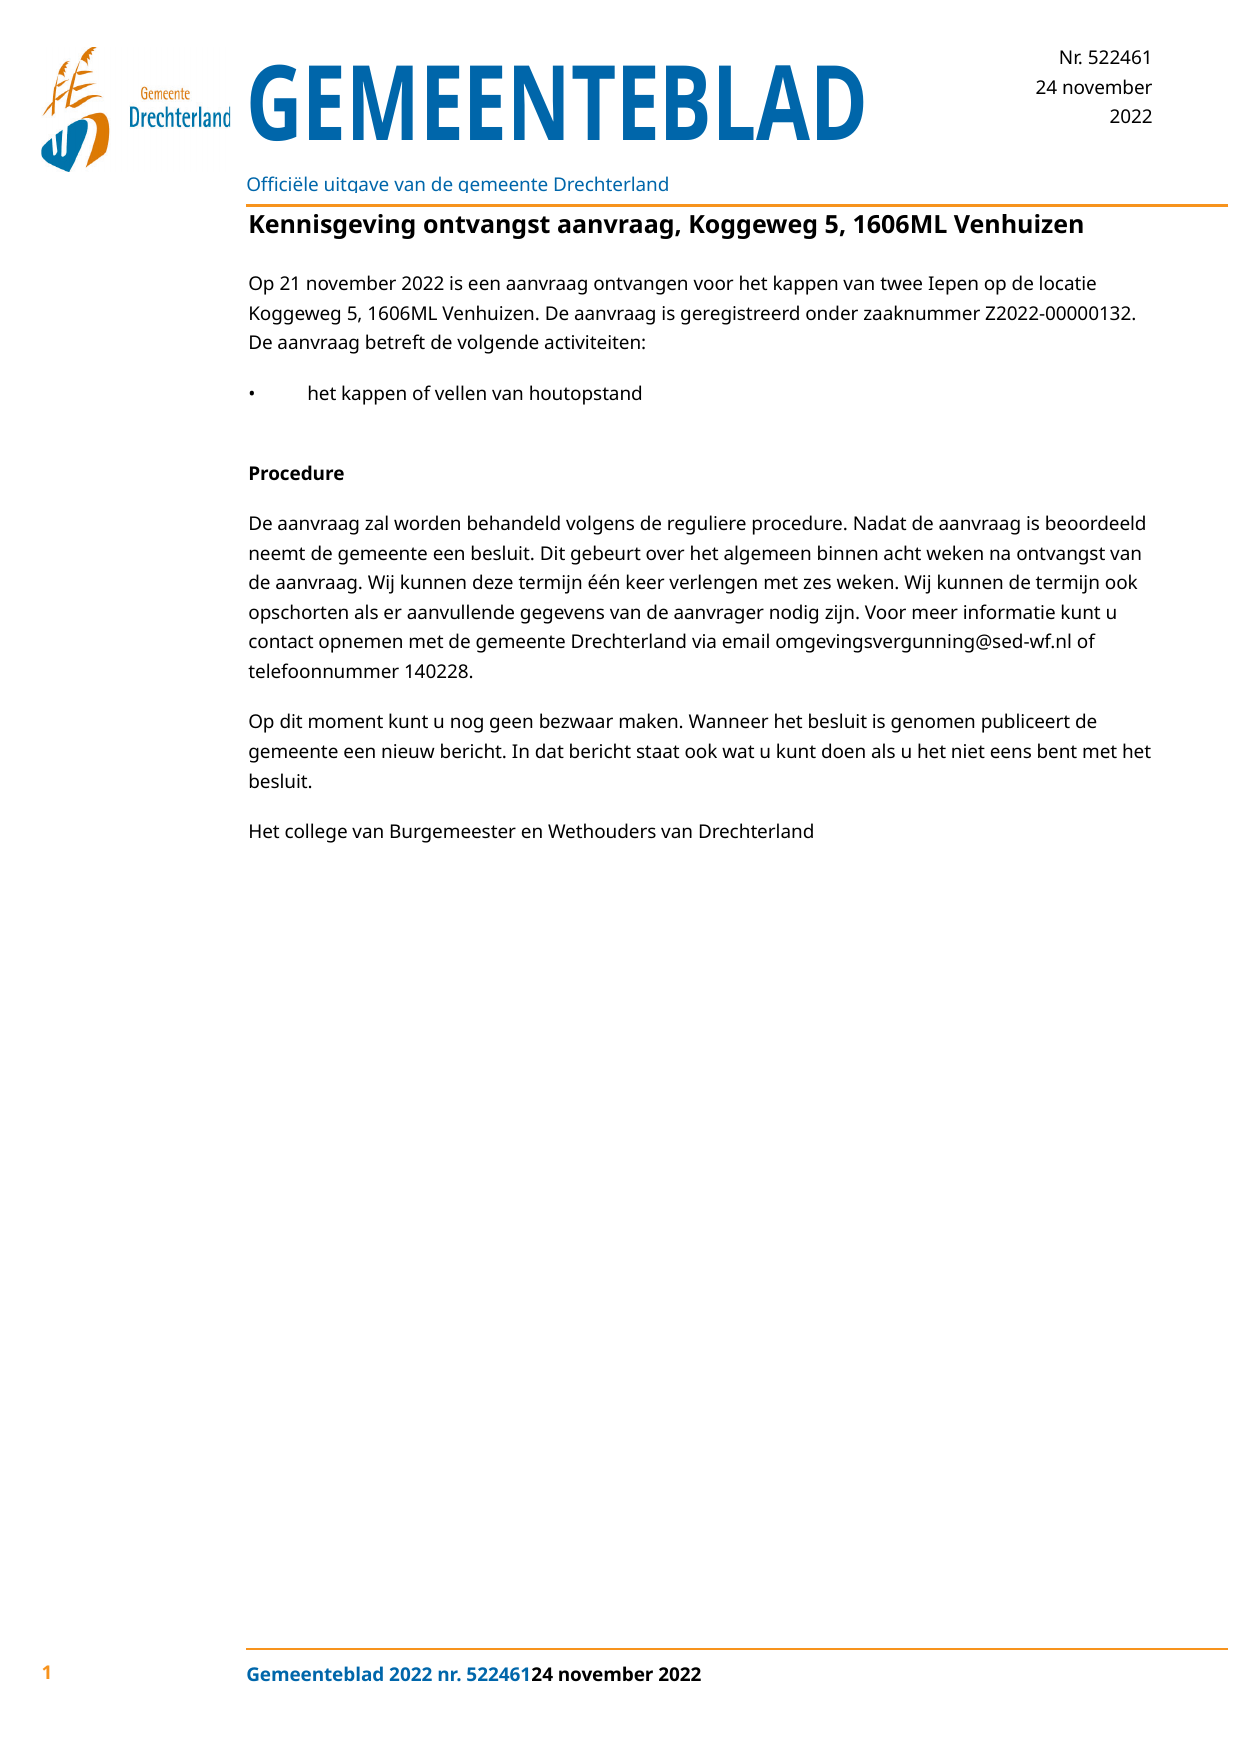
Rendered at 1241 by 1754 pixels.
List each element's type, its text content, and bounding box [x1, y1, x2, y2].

text Procedure [248, 460, 1152, 486]
text Kennisgeving ontvangst aanvraag, Koggeweg 5, 1606ML Venhuizen [248, 207, 1152, 241]
text Op dit moment kunt u nog geen bezwaar maken. Wanneer het besluit is genomen publiceert de gemeente een nieuw bericht. In dat bericht staat ook wat u kunt doen als u het niet eens bent met het besluit. [248, 709, 1152, 793]
text Het college van Burgemeester en Wethouders van Drechterland [248, 818, 1152, 844]
list het kappen of vellen van houtopstand [248, 380, 1152, 406]
picture [41, 47, 231, 172]
picture [41, 158, 64, 172]
picture [226, 115, 231, 124]
text Op 21 november 2022 is een aanvraag ontvangen voor het kappen van twee Iepen op de locatie Koggeweg 5, 1606ML Venhuizen. De aanvraag is geregistreerd onder zaaknummer Z2022-00000132. De aanvraag betreft de volgende activiteiten: [248, 270, 1152, 355]
text De aanvraag zal worden behandeld volgens de reguliere procedure. Nadat de aanvraag is beoordeeld neemt de gemeente een besluit. Dit gebeurt over het algemeen binnen acht weken na ontvangst van de aanvraag. Wij kunnen deze termijn één keer verlengen met zes weken. Wij kunnen de termijn ook opschorten als er aanvullende gegevens van de aanvrager nodig zijn. Voor meer informatie kunt u contact opnemen met de gemeente Drechterland via email omgevingsvergunning@sed-wf.nl of telefoonnummer 140228. [248, 510, 1152, 684]
